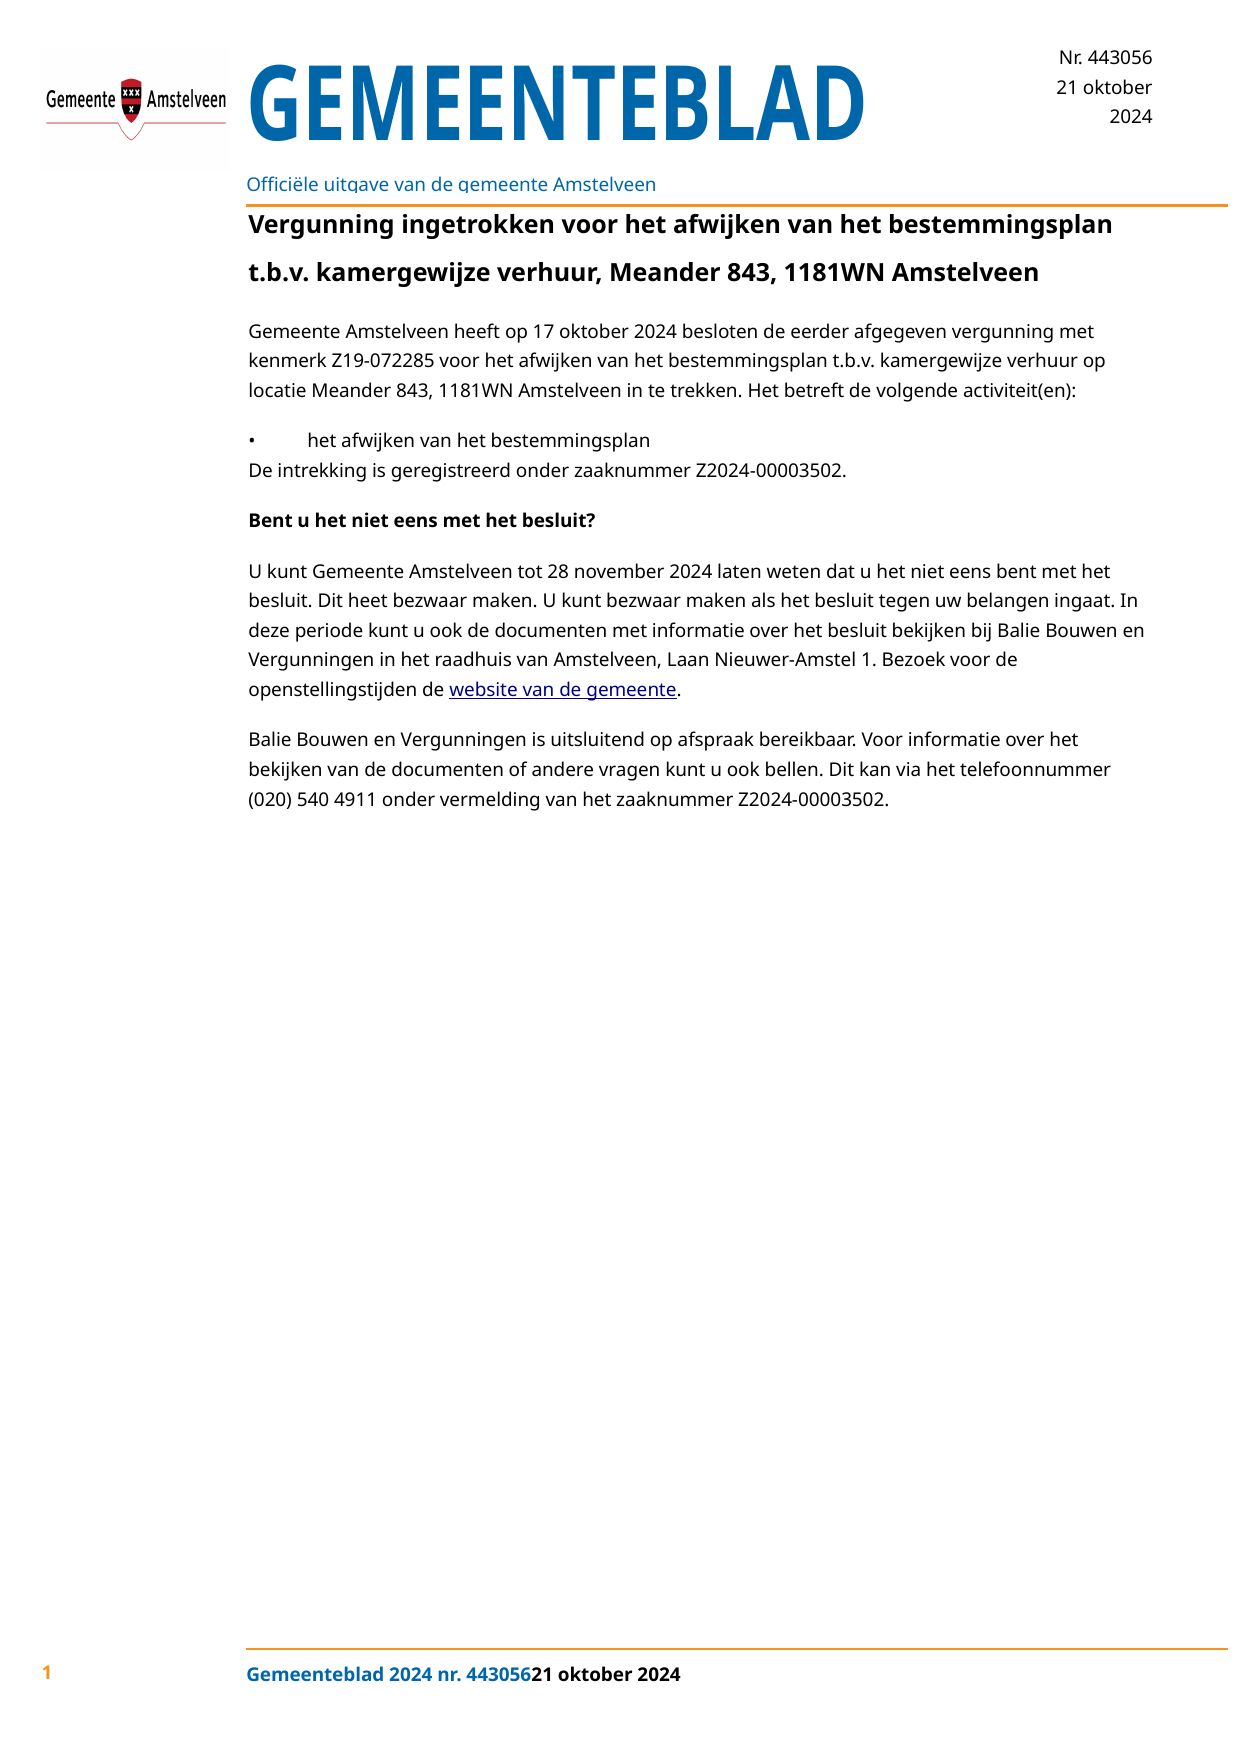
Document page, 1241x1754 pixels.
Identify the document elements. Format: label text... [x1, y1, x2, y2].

text De intrekking is geregistreerd onder zaaknummer Z2024-00003502. [248, 457, 1152, 483]
text Balie Bouwen en Vergunningen is uitsluitend op afspraak bereikbaar. Voor informatie over het bekijken van de documenten of andere vragen kunt u ook bellen. Dit kan via het telefoonnummer (020) 540 4911 onder vermelding van het zaaknummer Z2024-00003502. [248, 727, 1152, 812]
text Vergunning ingetrokken voor het afwijken van het bestemmingsplan t.b.v. kamergewijze verhuur, Meander 843, 1181WN Amstelveen [248, 207, 1152, 288]
text Gemeente Amstelveen heeft op 17 oktober 2024 besloten de eerder afgegeven vergunning met kenmerk Z19-072285 voor het afwijken van het bestemmingsplan t.b.v. kamergewijze verhuur op locatie Meander 843, 1181WN Amstelveen in te trekken. Het betreft de volgende activiteit(en): [248, 318, 1152, 403]
text U kunt Gemeente Amstelveen tot 28 november 2024 laten weten dat u het niet eens bent met het besluit. Dit heet bezwaar maken. U kunt bezwaar maken als het besluit tegen uw belangen ingaat. In deze periode kunt u ook de documenten met informatie over het besluit bekijken bij Balie Bouwen en Vergunningen in het raadhuis van Amstelveen, Laan Nieuwer-Amstel 1. Bezoek voor de openstellingstijden de website van de gemeente. [248, 558, 1152, 702]
picture [41, 47, 231, 172]
text Bent u het niet eens met het besluit? [248, 507, 1152, 533]
list het afwijken van het bestemmingsplan [248, 427, 1152, 453]
